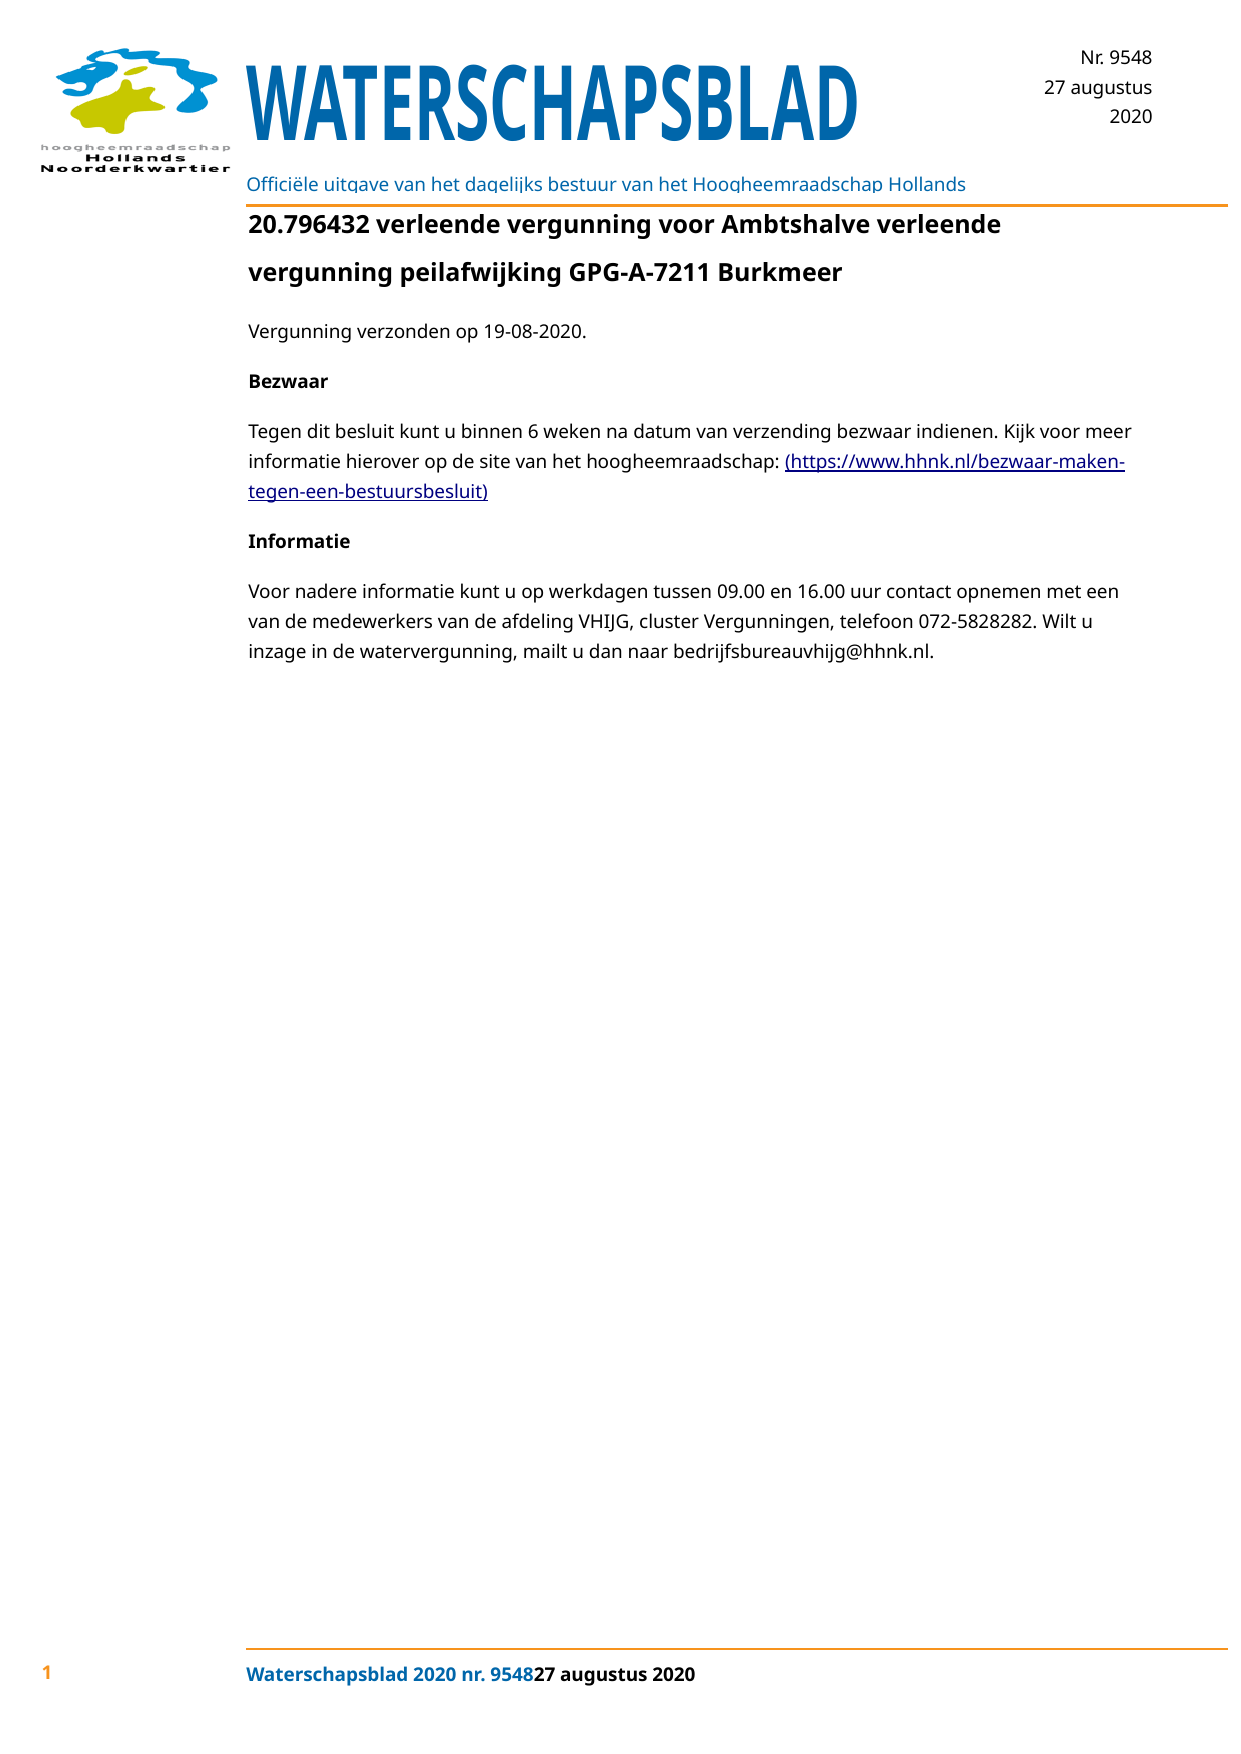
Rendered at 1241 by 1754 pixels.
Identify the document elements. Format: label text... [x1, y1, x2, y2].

text Tegen dit besluit kunt u binnen 6 weken na datum van verzending bezwaar indienen. Kijk voor meer informatie hierover op de site van het hoogheemraadschap: (https://www.hhnk.nl/bezwaar-maken-tegen-een-bestuursbesluit) [248, 419, 1152, 504]
text Informatie [248, 528, 1152, 554]
text Voor nadere informatie kunt u op werkdagen tussen 09.00 en 16.00 uur contact opnemen met een van de medewerkers van de afdeling VHIJG, cluster Vergunningen, telefoon 072-5828282. Wilt u inzage in de watervergunning, mailt u dan naar bedrijfsbureauvhijg@hhnk.nl. [248, 579, 1152, 664]
text 20.796432 verleende vergunning voor Ambtshalve verleende vergunning peilafwijking GPG-A-7211 Burkmeer [248, 207, 1152, 288]
text Vergunning verzonden op 19-08-2020. [248, 318, 1152, 344]
text Bezwaar [248, 368, 1152, 394]
picture [41, 47, 231, 172]
